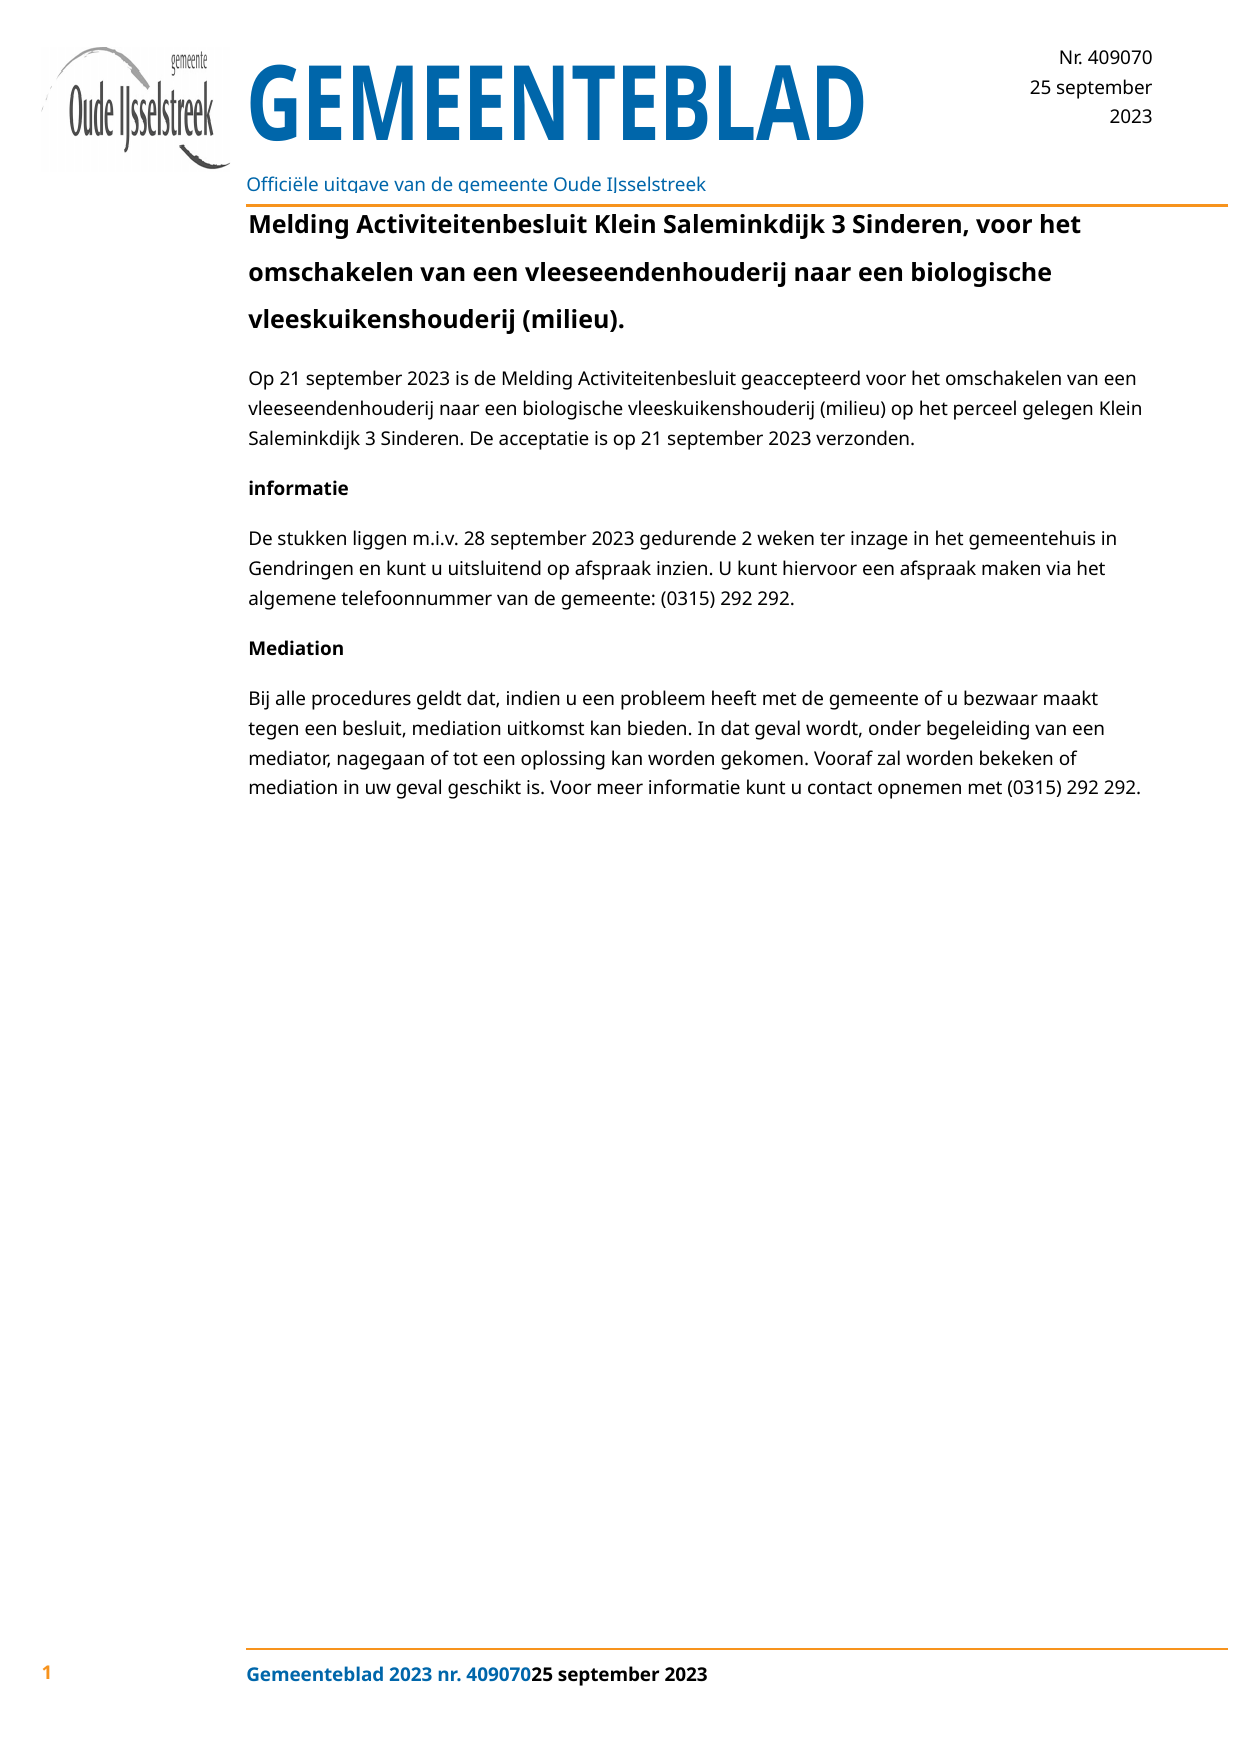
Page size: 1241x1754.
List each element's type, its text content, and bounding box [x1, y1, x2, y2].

picture [41, 47, 231, 172]
text informatie [248, 475, 1152, 501]
text De stukken liggen m.i.v. 28 september 2023 gedurende 2 weken ter inzage in het gemeentehuis in Gendringen en kunt u uitsluitend op afspraak inzien. U kunt hiervoor een afspraak maken via het algemene telefoonnummer van de gemeente: (0315) 292 292. [248, 526, 1152, 610]
text Op 21 september 2023 is de Melding Activiteitenbesluit geaccepteerd voor het omschakelen van een vleeseendenhouderij naar een biologische vleeskuikenshouderij (milieu) op het perceel gelegen Klein Saleminkdijk 3 Sinderen. De acceptatie is op 21 september 2023 verzonden. [248, 366, 1152, 450]
text Bij alle procedures geldt dat, indien u een probleem heeft met de gemeente of u bezwaar maakt tegen een besluit, mediation uitkomst kan bieden. In dat geval wordt, onder begeleiding van een mediator, nagegaan of tot een oplossing kan worden gekomen. Vooraf zal worden bekeken of mediation in uw geval geschikt is. Voor meer informatie kunt u contact opnemen met (0315) 292 292. [248, 686, 1152, 800]
text Melding Activiteitenbesluit Klein Saleminkdijk 3 Sinderen, voor het omschakelen van een vleeseendenhouderij naar een biologische vleeskuikenshouderij (milieu). [248, 207, 1152, 336]
text Mediation [248, 635, 1152, 661]
